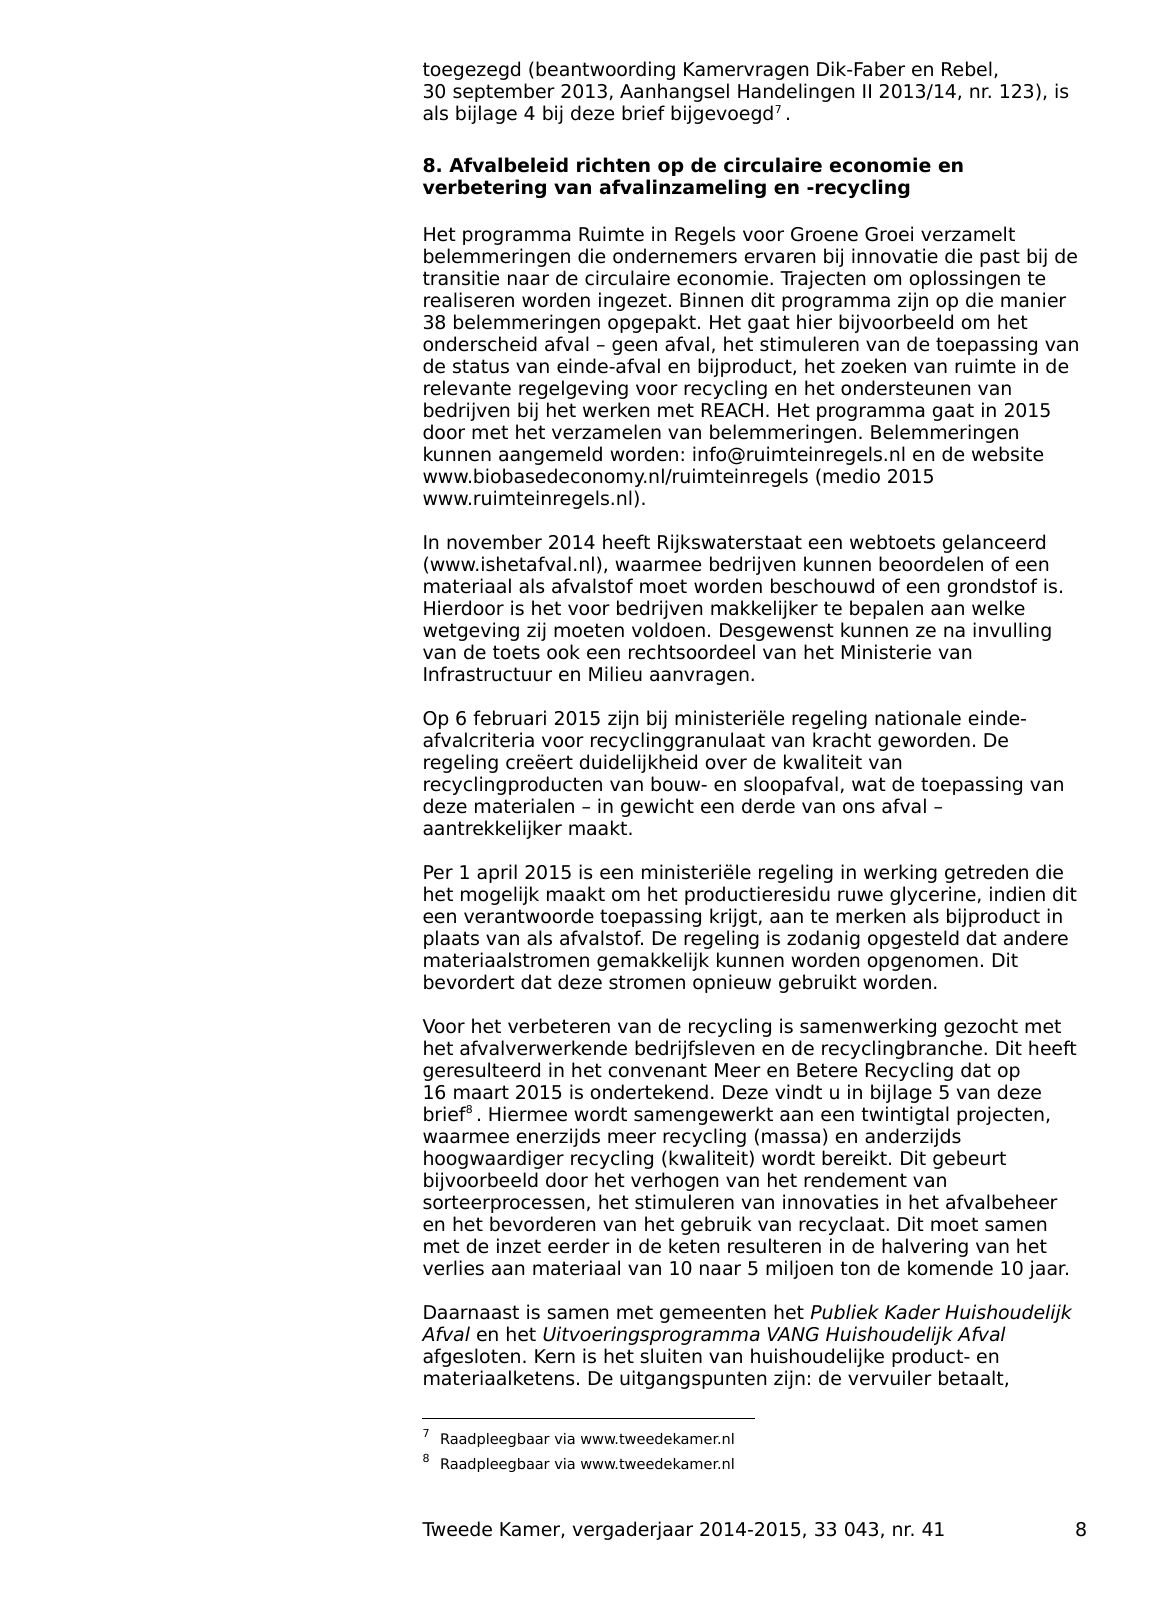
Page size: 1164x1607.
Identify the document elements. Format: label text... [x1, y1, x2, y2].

text Raadpleegbaar via www.tweedekamer.nl [422, 1452, 1087, 1474]
text Daarnaast is samen met gemeenten het Publiek Kader Huishoudelijk Afval en het Uitvoeringsprogramma VANG Huishoudelijk Afval afgesloten. Kern is het sluiten van huishoudelijke product- en materiaalketens. De uitgangspunten zijn: de vervuiler betaalt, [422, 1302, 1087, 1390]
text Op 6 februari 2015 zijn bij ministeriële regeling nationale einde-afvalcriteria voor recyclinggranulaat van kracht geworden. De regeling creëert duidelijkheid over de kwaliteit van recyclingproducten van bouw- en sloopafval, wat de toepassing van deze materialen – in gewicht een derde van ons afval – aantrekkelijker maakt. [422, 708, 1087, 840]
text In november 2014 heeft Rijkswaterstaat een webtoets gelanceerd (www.ishetafval.nl), waarmee bedrijven kunnen beoordelen of een materiaal als afvalstof moet worden beschouwd of een grondstof is. Hierdoor is het voor bedrijven makkelijker te bepalen aan welke wetgeving zij moeten voldoen. Desgewenst kunnen ze na invulling van de toets ook een rechtsoordeel van het Ministerie van Infrastructuur en Milieu aanvragen. [422, 532, 1087, 686]
text toegezegd (beantwoording Kamervragen Dik-Faber en Rebel, 30 september 2013, Aanhangsel Handelingen II 2013/14, nr. 123), is als bijlage 4 bij deze brief bijgevoegd. [422, 59, 1087, 125]
subtitle 8. Afvalbeleid richten op de circulaire economie en verbetering van afvalinzameling en -recycling [422, 155, 1087, 199]
text Het programma Ruimte in Regels voor Groene Groei verzamelt belemmeringen die ondernemers ervaren bij innovatie die past bij de transitie naar de circulaire economie. Trajecten om oplossingen te realiseren worden ingezet. Binnen dit programma zijn op die manier 38 belemmeringen opgepakt. Het gaat hier bijvoorbeeld om het onderscheid afval – geen afval, het stimuleren van de toepassing van de status van einde-afval en bijproduct, het zoeken van ruimte in de relevante regelgeving voor recycling en het ondersteunen van bedrijven bij het werken met REACH. Het programma gaat in 2015 door met het verzamelen van belemmeringen. Belemmeringen kunnen aangemeld worden: info@ruimteinregels.nl en de website www.biobasedeconomy.nl/ruimteinregels (medio 2015 www.ruimteinregels.nl). [422, 224, 1087, 510]
text Per 1 april 2015 is een ministeriële regeling in werking getreden die het mogelijk maakt om het productieresidu ruwe glycerine, indien dit een verantwoorde toepassing krijgt, aan te merken als bijproduct in plaats van als afvalstof. De regeling is zodanig opgesteld dat andere materiaalstromen gemakkelijk kunnen worden opgenomen. Dit bevordert dat deze stromen opnieuw gebruikt worden. [422, 862, 1087, 994]
text Raadpleegbaar via www.tweedekamer.nl [422, 1427, 1087, 1449]
text Voor het verbeteren van de recycling is samenwerking gezocht met het afvalverwerkende bedrijfsleven en de recyclingbranche. Dit heeft geresulteerd in het convenant Meer en Betere Recycling dat op 16 maart 2015 is ondertekend. Deze vindt u in bijlage 5 van deze brief. Hiermee wordt samengewerkt aan een twintigtal projecten, waarmee enerzijds meer recycling (massa) en anderzijds hoogwaardiger recycling (kwaliteit) wordt bereikt. Dit gebeurt bijvoorbeeld door het verhogen van het rendement van sorteerprocessen, het stimuleren van innovaties in het afvalbeheer en het bevorderen van het gebruik van recyclaat. Dit moet samen met de inzet eerder in de keten resulteren in de halvering van het verlies aan materiaal van 10 naar 5 miljoen ton de komende 10 jaar. [422, 1016, 1087, 1280]
